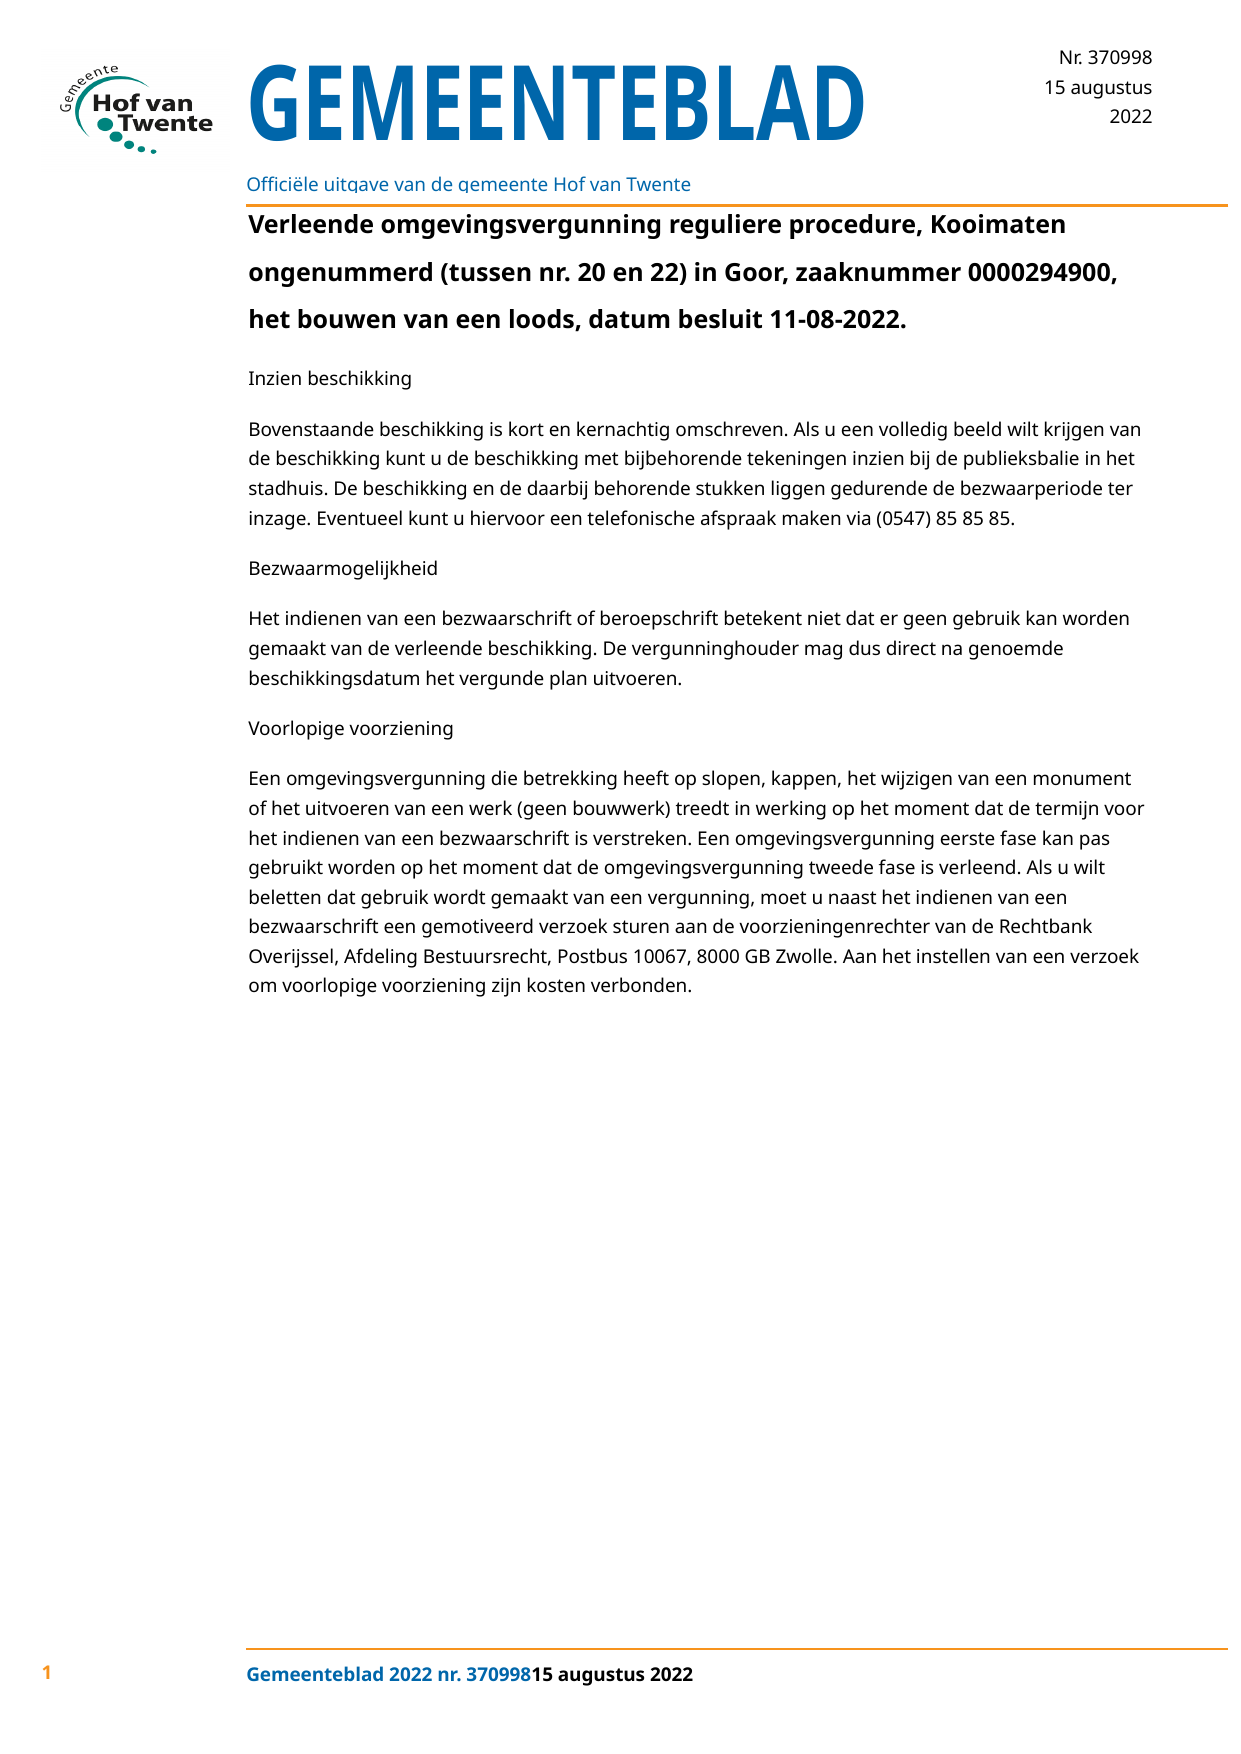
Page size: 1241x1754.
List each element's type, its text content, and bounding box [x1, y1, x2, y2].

text Voorlopige voorziening [248, 715, 1152, 741]
text Inzien beschikking [248, 366, 1152, 391]
picture [41, 47, 231, 172]
text Een omgevingsvergunning die betrekking heeft op slopen, kappen, het wijzigen van een monument of het uitvoeren van een werk (geen bouwwerk) treedt in werking op het moment dat de termijn voor het indienen van een bezwaarschrift is verstreken. Een omgevingsvergunning eerste fase kan pas gebruikt worden op het moment dat de omgevingsvergunning tweede fase is verleend. Als u wilt beletten dat gebruik wordt gemaakt van een vergunning, moet u naast het indienen van een bezwaarschrift een gemotiveerd verzoek sturen aan de voorzieningenrechter van de Rechtbank Overijssel, Afdeling Bestuursrecht, Postbus 10067, 8000 GB Zwolle. Aan het instellen van een verzoek om voorlopige voorziening zijn kosten verbonden. [248, 766, 1152, 998]
text Verleende omgevingsvergunning reguliere procedure, Kooimaten ongenummerd (tussen nr. 20 en 22) in Goor, zaaknummer 0000294900, het bouwen van een loods, datum besluit 11-08-2022. [248, 207, 1152, 336]
text Het indienen van een bezwaarschrift of beroepschrift betekent niet dat er geen gebruik kan worden gemaakt van de verleende beschikking. De vergunninghouder mag dus direct na genoemde beschikkingsdatum het vergunde plan uitvoeren. [248, 606, 1152, 690]
text Bovenstaande beschikking is kort en kernachtig omschreven. Als u een volledig beeld wilt krijgen van de beschikking kunt u de beschikking met bijbehorende tekeningen inzien bij de publieksbalie in het stadhuis. De beschikking en de daarbij behorende stukken liggen gedurende de bezwaarperiode ter inzage. Eventueel kunt u hiervoor een telefonische afspraak maken via (0547) 85 85 85. [248, 416, 1152, 530]
text Bezwaarmogelijkheid [248, 555, 1152, 581]
